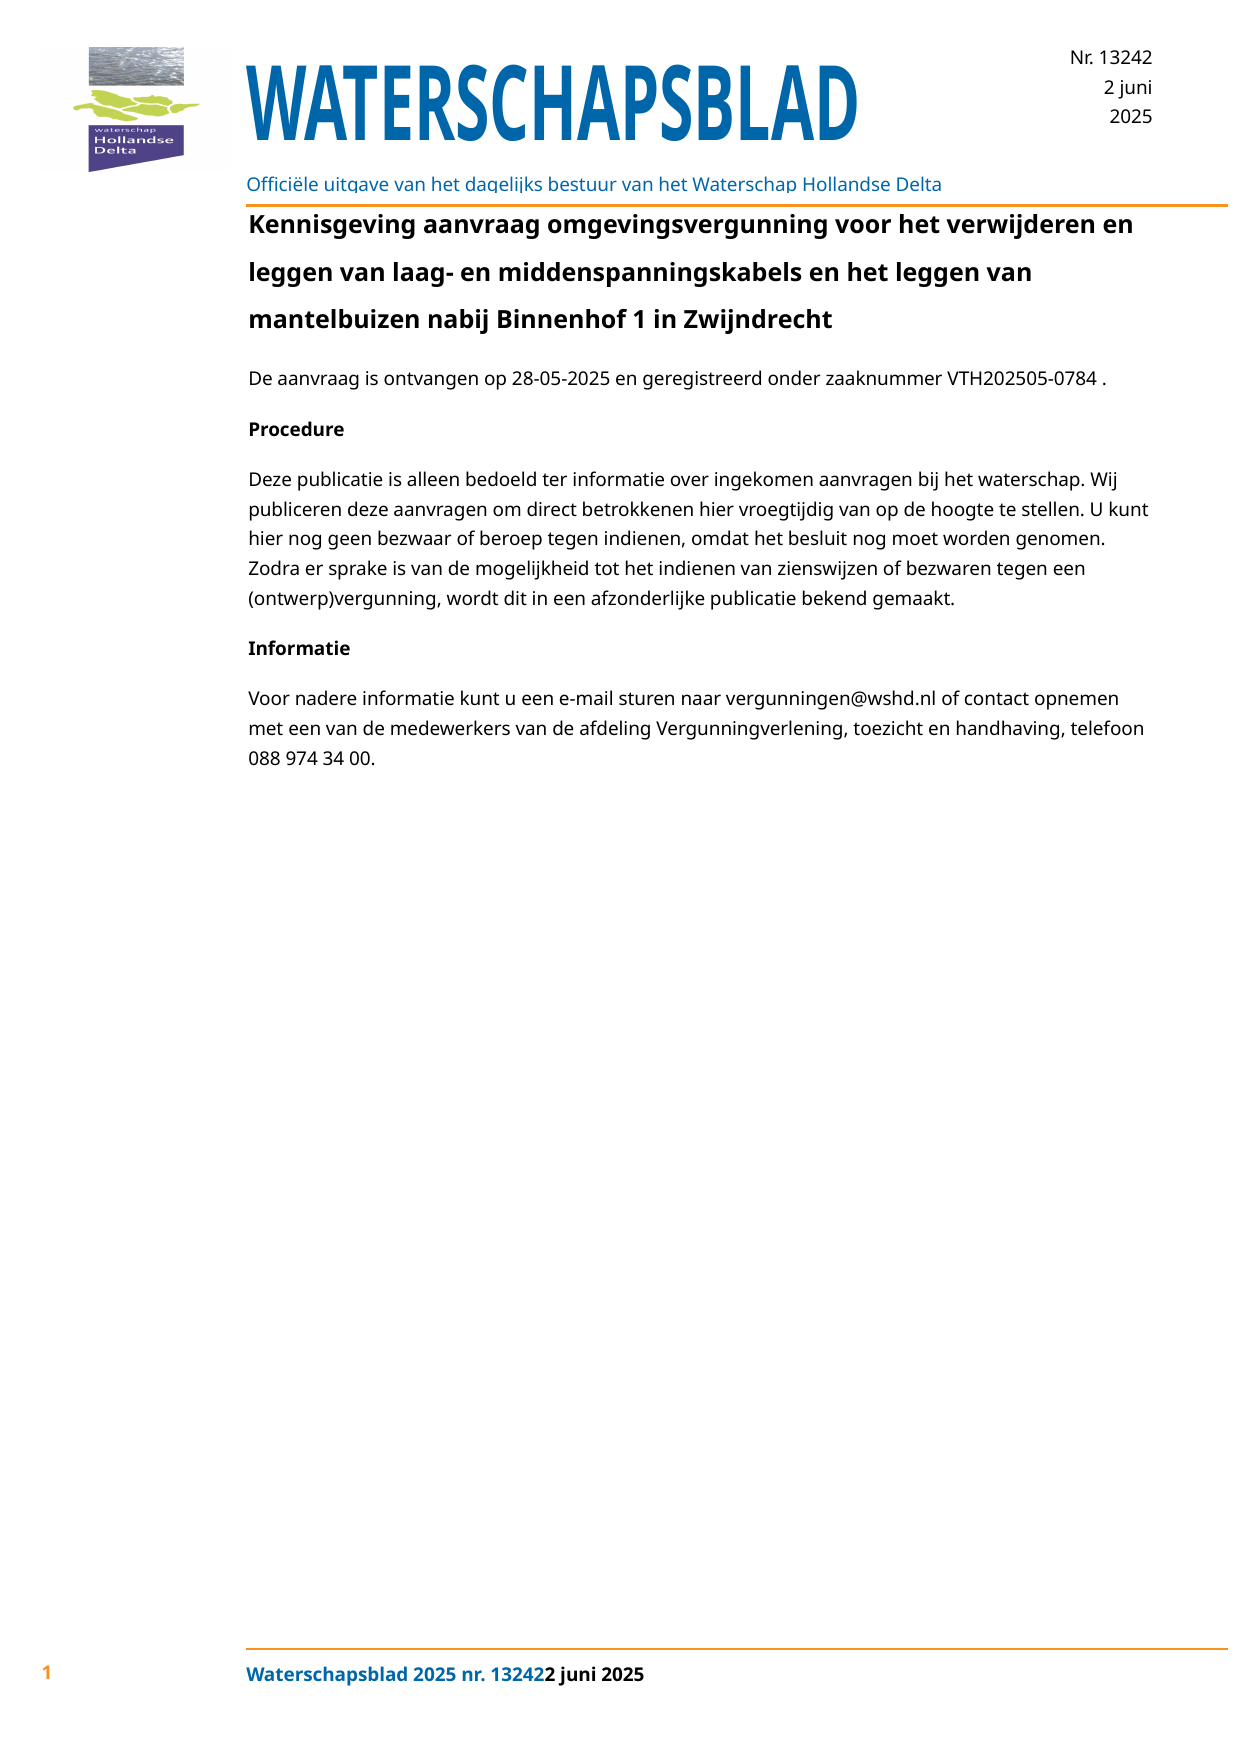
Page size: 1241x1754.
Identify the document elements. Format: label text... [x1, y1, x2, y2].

text Voor nadere informatie kunt u een e-mail sturen naar vergunningen@wshd.nl of contact opnemen met een van de medewerkers van de afdeling Vergunningverlening, toezicht en handhaving, telefoon 088 974 34 00. [248, 686, 1152, 770]
text Deze publicatie is alleen bedoeld ter informatie over ingekomen aanvragen bij het waterschap. Wij publiceren deze aanvragen om direct betrokkenen hier vroegtijdig van op de hoogte te stellen. U kunt hier nog geen bezwaar of beroep tegen indienen, omdat het besluit nog moet worden genomen. Zodra er sprake is van de mogelijkheid tot het indienen van zienswijzen of bezwaren tegen een (ontwerp)vergunning, wordt dit in een afzonderlijke publicatie bekend gemaakt. [248, 466, 1152, 610]
text De aanvraag is ontvangen op 28-05-2025 en geregistreerd onder zaaknummer VTH202505-0784 . [248, 366, 1152, 391]
picture [41, 47, 231, 172]
text Procedure [248, 416, 1152, 442]
text Informatie [248, 635, 1152, 661]
text Kennisgeving aanvraag omgevingsvergunning voor het verwijderen en leggen van laag- en middenspanningskabels en het leggen van mantelbuizen nabij Binnenhof 1 in Zwijndrecht [248, 207, 1152, 336]
